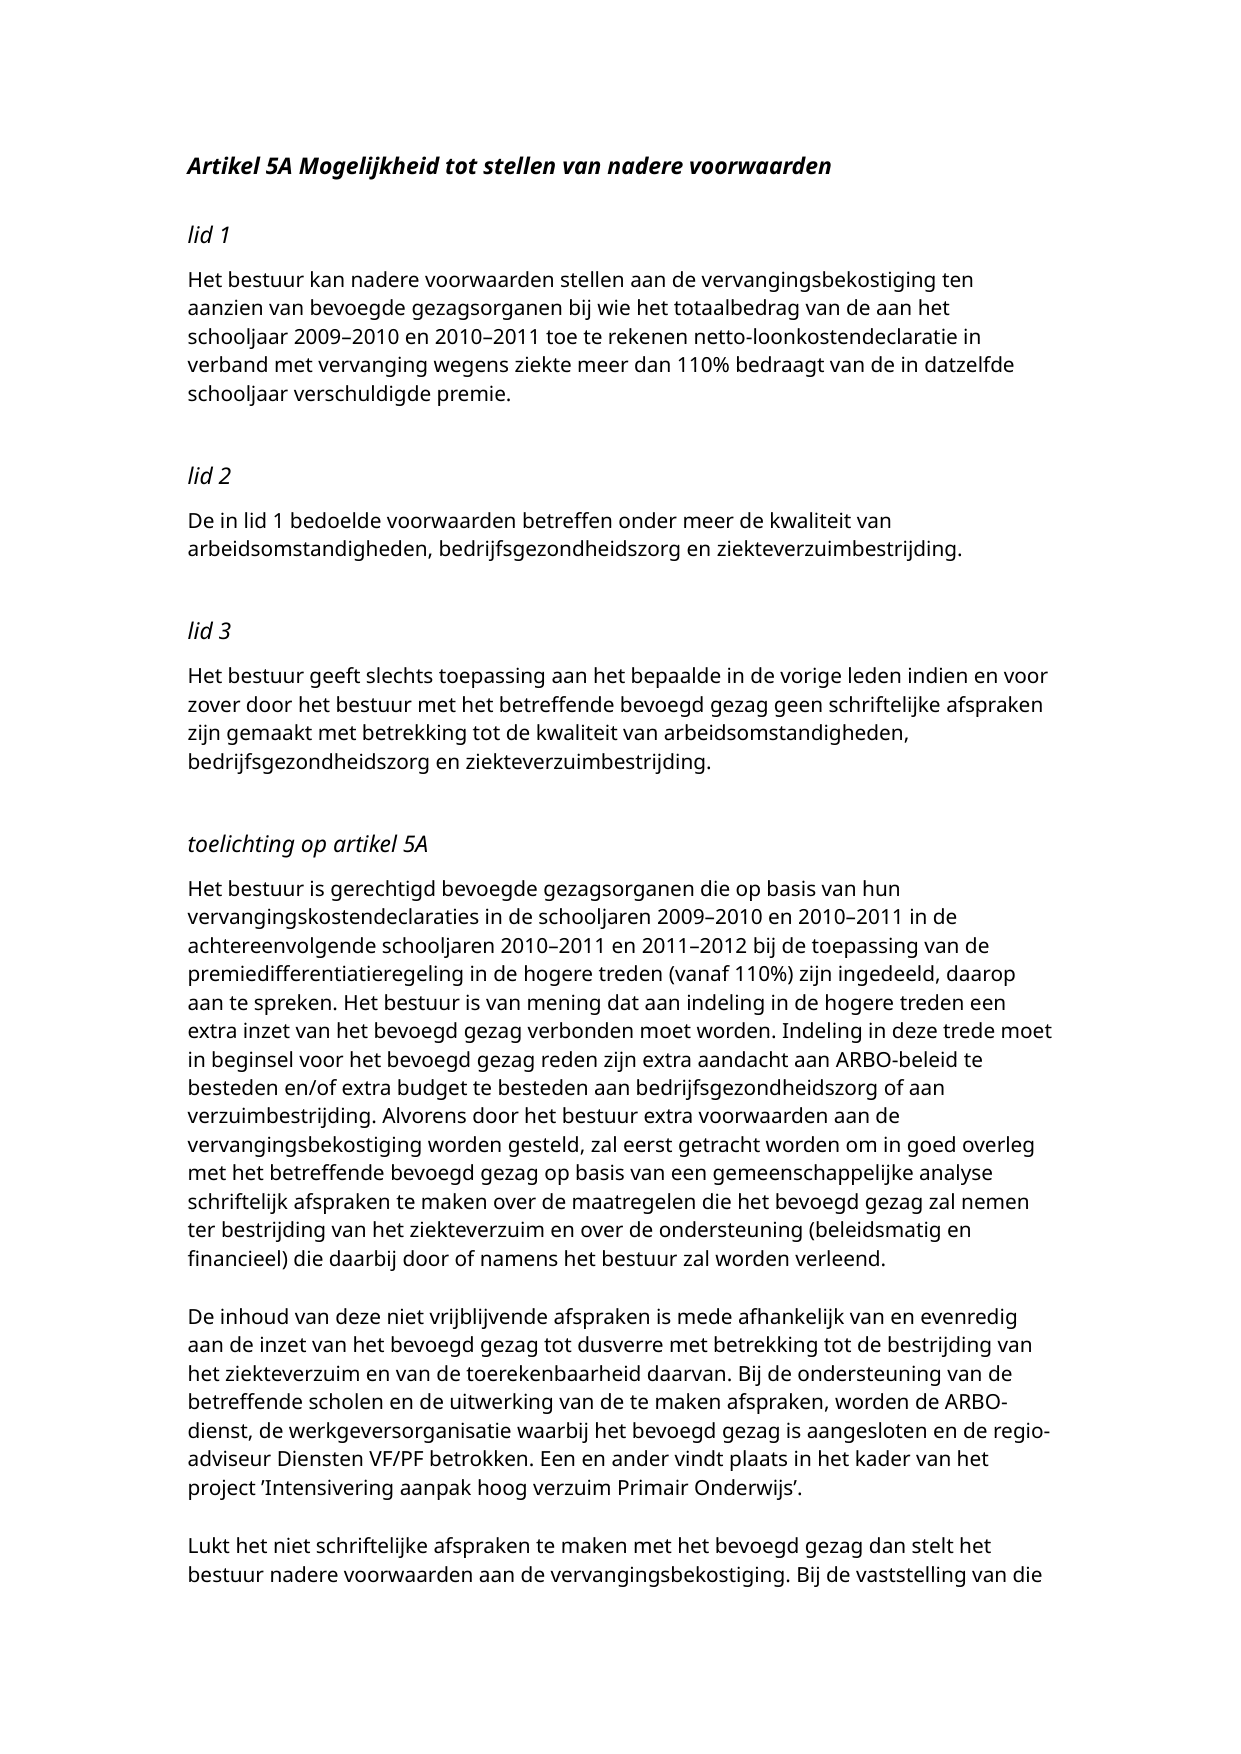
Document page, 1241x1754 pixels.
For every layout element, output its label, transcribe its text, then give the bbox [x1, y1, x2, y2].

text De in lid 1 bedoelde voorwaarden betreffen onder meer de kwaliteit van arbeidsomstandigheden, bedrijfsgezondheidszorg en ziekteverzuimbestrijding. [187, 506, 1053, 563]
subtitle lid 1 [187, 219, 1053, 250]
text De inhoud van deze niet vrijblijvende afspraken is mede afhankelijk van en evenredig aan de inzet van het bevoegd gezag tot dusverre met betrekking tot de bestrijding van het ziekteverzuim en van de toerekenbaarheid daarvan. Bij de ondersteuning van de betreffende scholen en de uitwerking van de te maken afspraken, worden de ARBO-dienst, de werkgeversorganisatie waarbij het bevoegd gezag is aangesloten en de regio-adviseur Diensten VF/PF betrokken. Een en ander vindt plaats in het kader van het project ’Intensivering aanpak hoog verzuim Primair Onderwijs’. [187, 1302, 1053, 1501]
subtitle lid 3 [187, 615, 1053, 647]
subtitle Artikel 5A Mogelijkheid tot stellen van nadere voorwaarden [187, 150, 1053, 181]
text Het bestuur is gerechtigd bevoegde gezagsorganen die op basis van hun vervangingskostendeclaraties in de schooljaren 2009–2010 en 2010–2011 in de achtereenvolgende schooljaren 2010–2011 en 2011–2012 bij de toepassing van de premiedifferentiatieregeling in de hogere treden (vanaf 110%) zijn ingedeeld, daarop aan te spreken. Het bestuur is van mening dat aan indeling in de hogere treden een extra inzet van het bevoegd gezag verbonden moet worden. Indeling in deze trede moet in beginsel voor het bevoegd gezag reden zijn extra aandacht aan ARBO-beleid te besteden en/of extra budget te besteden aan bedrijfsgezondheidszorg of aan verzuimbestrijding. Alvorens door het bestuur extra voorwaarden aan de vervangingsbekostiging worden gesteld, zal eerst getracht worden om in goed overleg met het betreffende bevoegd gezag op basis van een gemeenschappelijke analyse schriftelijk afspraken te maken over de maatregelen die het bevoegd gezag zal nemen ter bestrijding van het ziekteverzuim en over de ondersteuning (beleidsmatig en financieel) die daarbij door of namens het bestuur zal worden verleend. [187, 874, 1053, 1272]
text Het bestuur kan nadere voorwaarden stellen aan de vervangingsbekostiging ten aanzien van bevoegde gezagsorganen bij wie het totaalbedrag van de aan het schooljaar 2009–2010 en 2010–2011 toe te rekenen netto-loonkostendeclaratie in verband met vervanging wegens ziekte meer dan 110% bedraagt van de in datzelfde schooljaar verschuldigde premie. [187, 265, 1053, 407]
subtitle toelichting op artikel 5A [187, 828, 1053, 859]
text Het bestuur geeft slechts toepassing aan het bepaalde in de vorige leden indien en voor zover door het bestuur met het betreffende bevoegd gezag geen schriftelijke afspraken zijn gemaakt met betrekking tot de kwaliteit van arbeidsomstandigheden, bedrijfsgezondheidszorg en ziekteverzuimbestrijding. [187, 662, 1053, 775]
subtitle lid 2 [187, 460, 1053, 491]
text Lukt het niet schriftelijke afspraken te maken met het bevoegd gezag dan stelt het bestuur nadere voorwaarden aan de vervangingsbekostiging. Bij de vaststelling van die [187, 1531, 1053, 1588]
